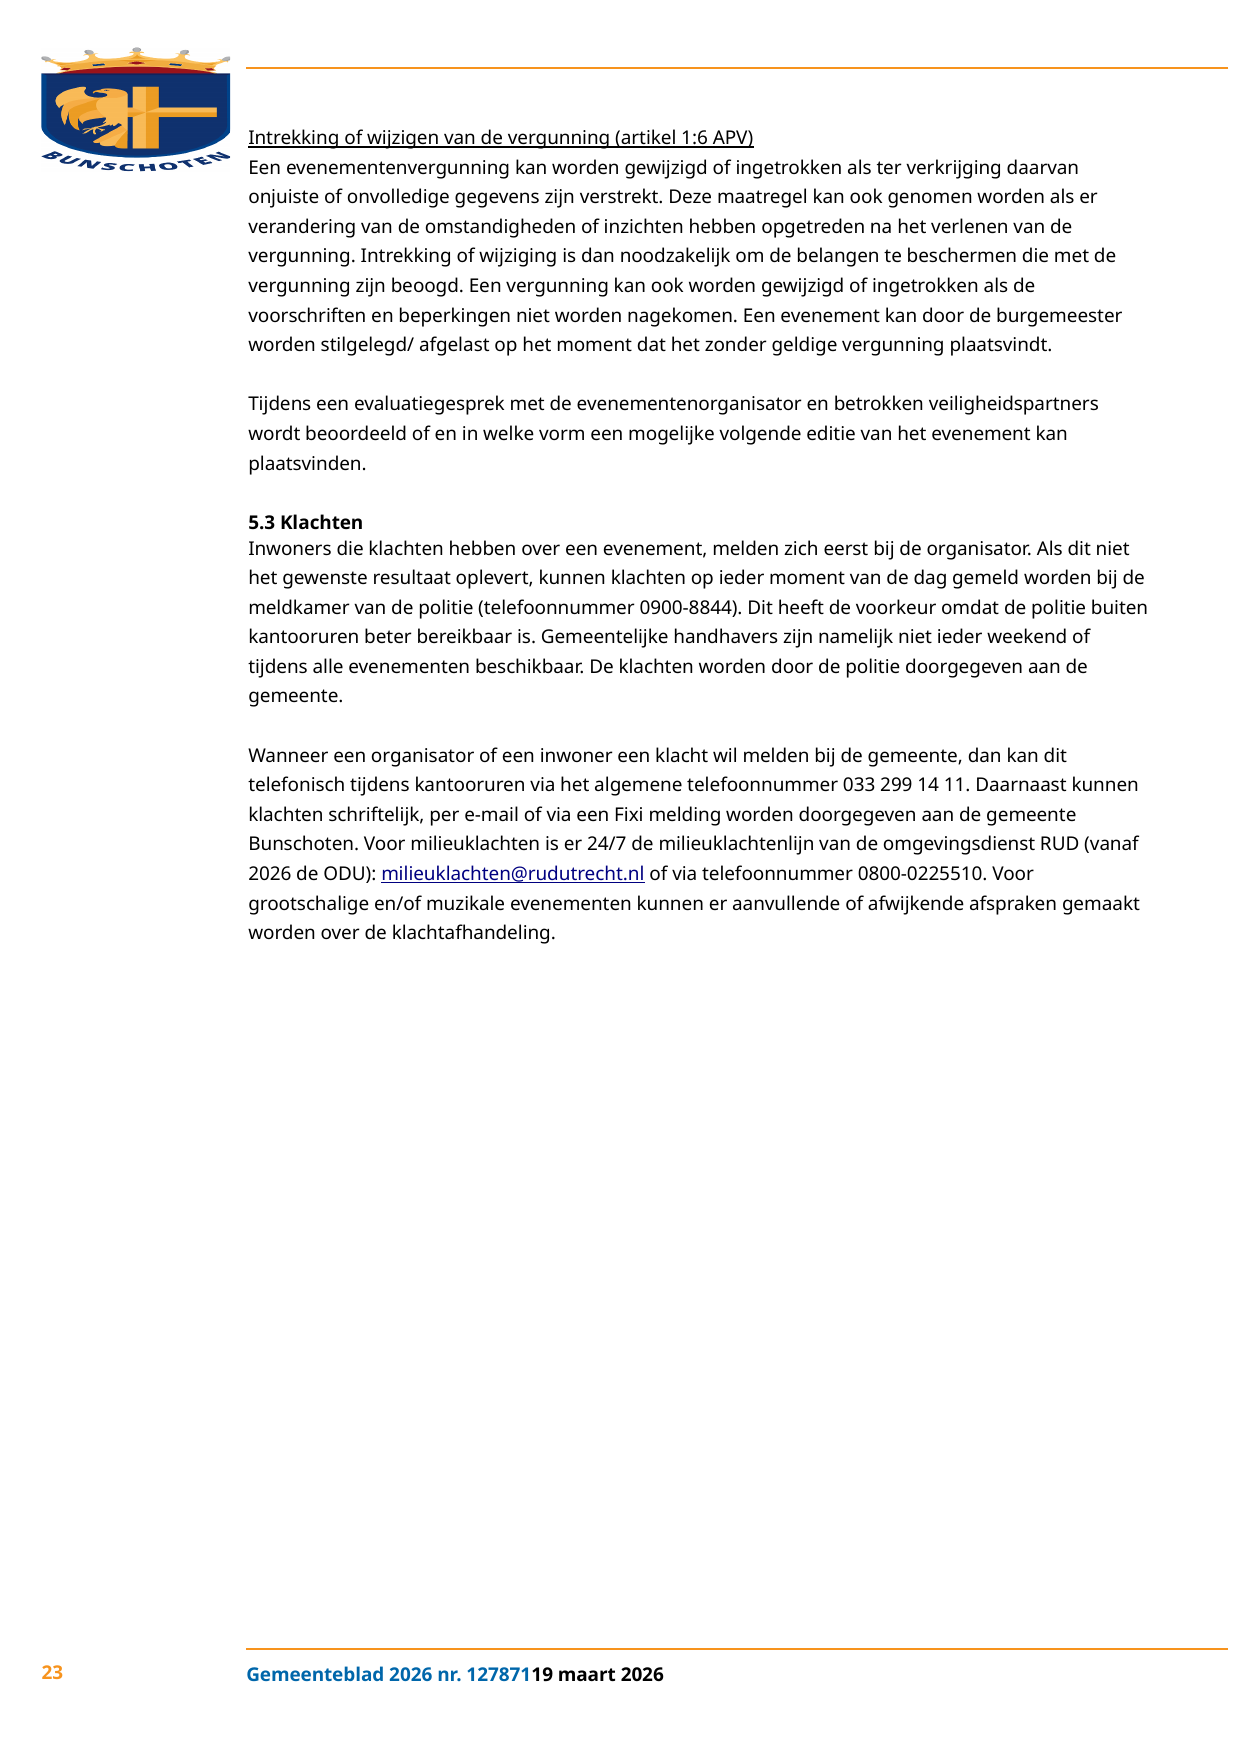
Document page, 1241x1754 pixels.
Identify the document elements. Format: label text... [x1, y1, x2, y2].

text Een evenementenvergunning kan worden gewijzigd of ingetrokken als ter verkrijging daarvan onjuiste of onvolledige gegevens zijn verstrekt. Deze maatregel kan ook genomen worden als er verandering van de omstandigheden of inzichten hebben opgetreden na het verlenen van de vergunning. Intrekking of wijziging is dan noodzakelijk om de belangen te beschermen die met de vergunning zijn beoogd. Een vergunning kan ook worden gewijzigd of ingetrokken als de voorschriften en beperkingen niet worden nagekomen. Een evenement kan door de burgemeester worden stilgelegd/ afgelast op het moment dat het zonder geldige vergunning plaatsvindt. [248, 154, 1152, 357]
picture [41, 47, 231, 172]
text Intrekking of wijzigen van de vergunning (artikel 1:6 APV) [248, 124, 1152, 150]
text Wanneer een organisator of een inwoner een klacht wil melden bij de gemeente, dan kan dit telefonisch tijdens kantooruren via het algemene telefoonnummer 033 299 14 11. Daarnaast kunnen klachten schriftelijk, per e-mail of via een Fixi melding worden doorgegeven aan de gemeente Bunschoten. Voor milieuklachten is er 24/7 de milieuklachtenlijn van de omgevingsdienst RUD (vanaf 2026 de ODU): milieuklachten@rudutrecht.nl of via telefoonnummer 0800-0225510. Voor grootschalige en/of muzikale evenementen kunnen er aanvullende of afwijkende afspraken gemaakt worden over de klachtafhandeling. [248, 742, 1152, 945]
text Inwoners die klachten hebben over een evenement, melden zich eerst bij de organisator. Als dit niet het gewenste resultaat oplevert, kunnen klachten op ieder moment van de dag gemeld worden bij de meldkamer van de politie (telefoonnummer 0900-8844). Dit heeft de voorkeur omdat de politie buiten kantooruren beter bereikbaar is. Gemeentelijke handhavers zijn namelijk niet ieder weekend of tijdens alle evenementen beschikbaar. De klachten worden door de politie doorgegeven aan de gemeente. [248, 535, 1152, 708]
text 5.3 Klachten [248, 509, 1152, 535]
text Tijdens een evaluatiegesprek met de evenementenorganisator en betrokken veiligheidspartners wordt beoordeeld of en in welke vorm een mogelijke volgende editie van het evenement kan plaatsvinden. [248, 391, 1152, 476]
